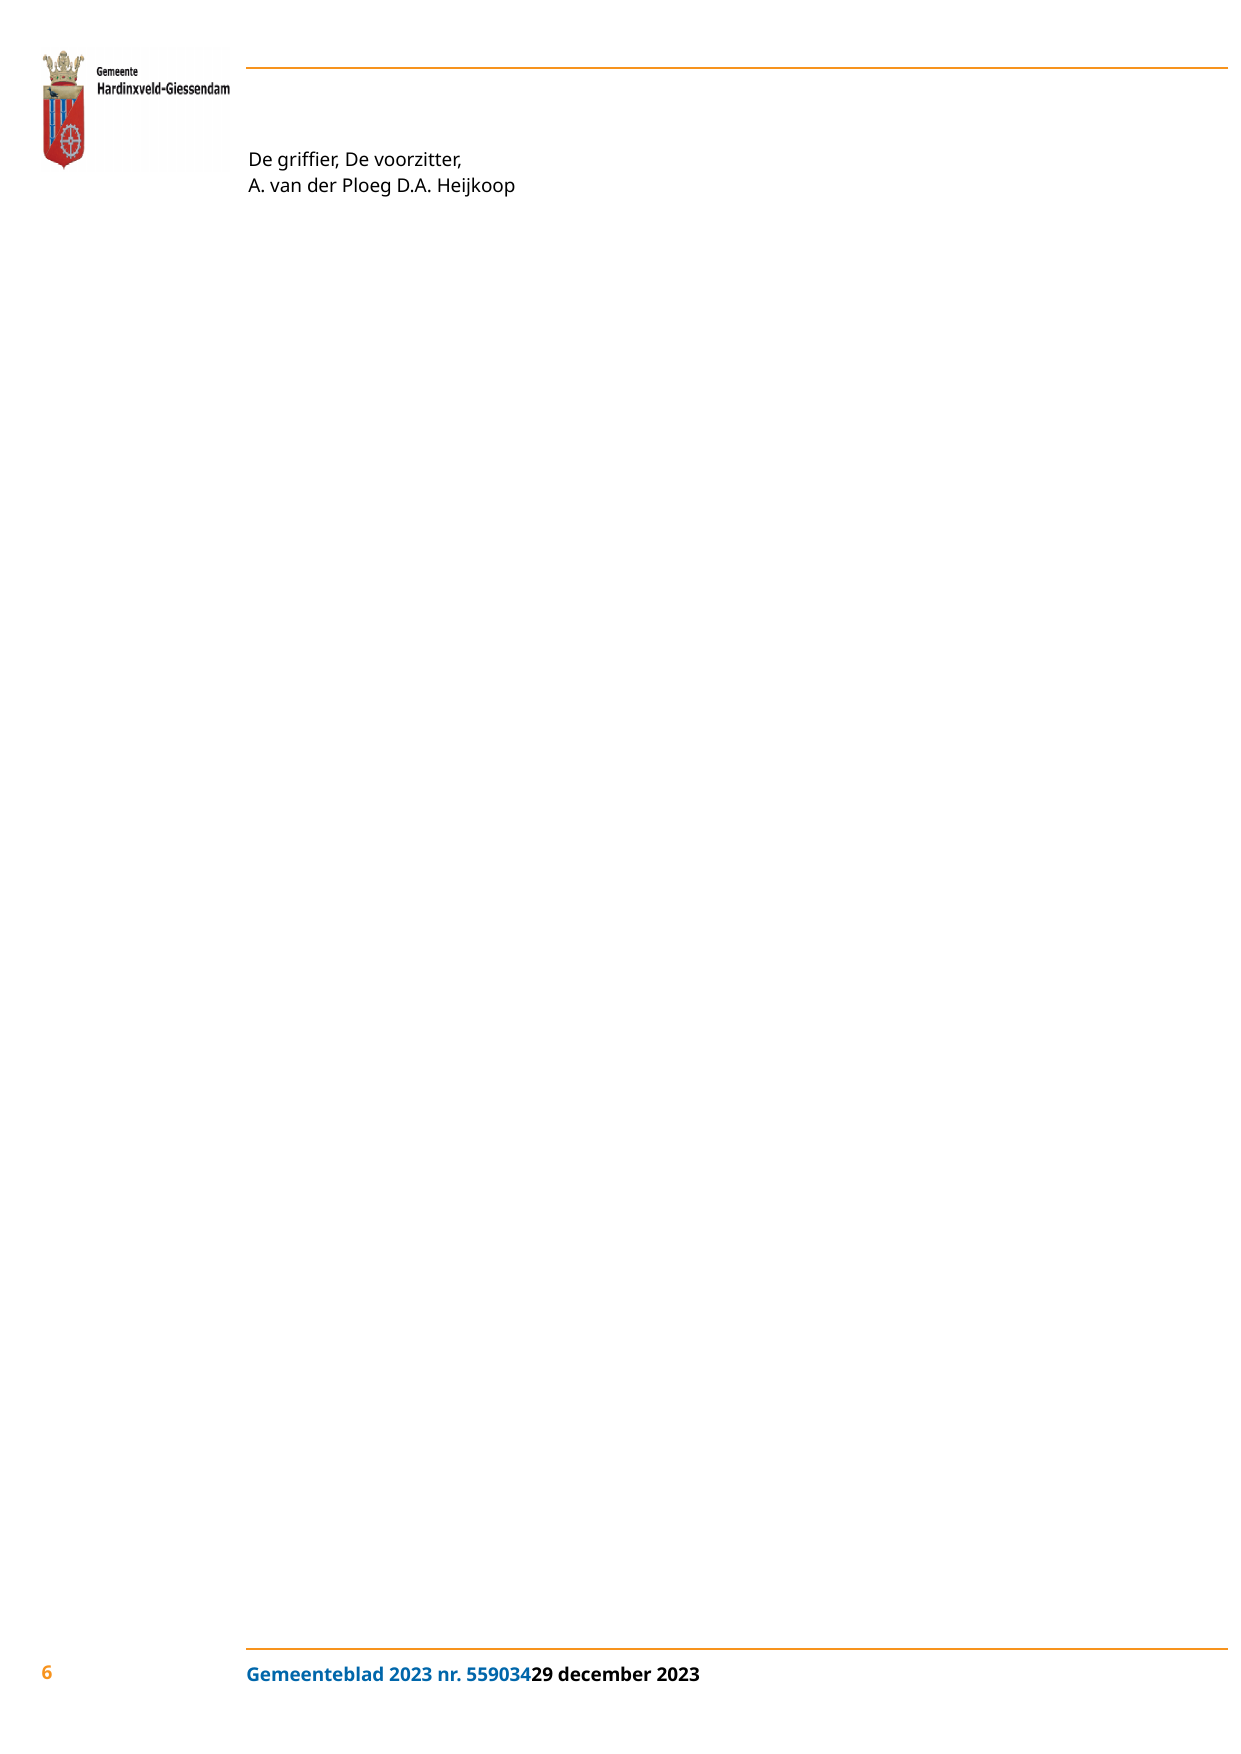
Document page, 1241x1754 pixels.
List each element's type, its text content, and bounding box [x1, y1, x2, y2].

text De griffier, De voorzitter, [248, 146, 1152, 172]
picture [41, 47, 231, 172]
text A. van der Ploeg D.A. Heijkoop [248, 172, 1152, 198]
